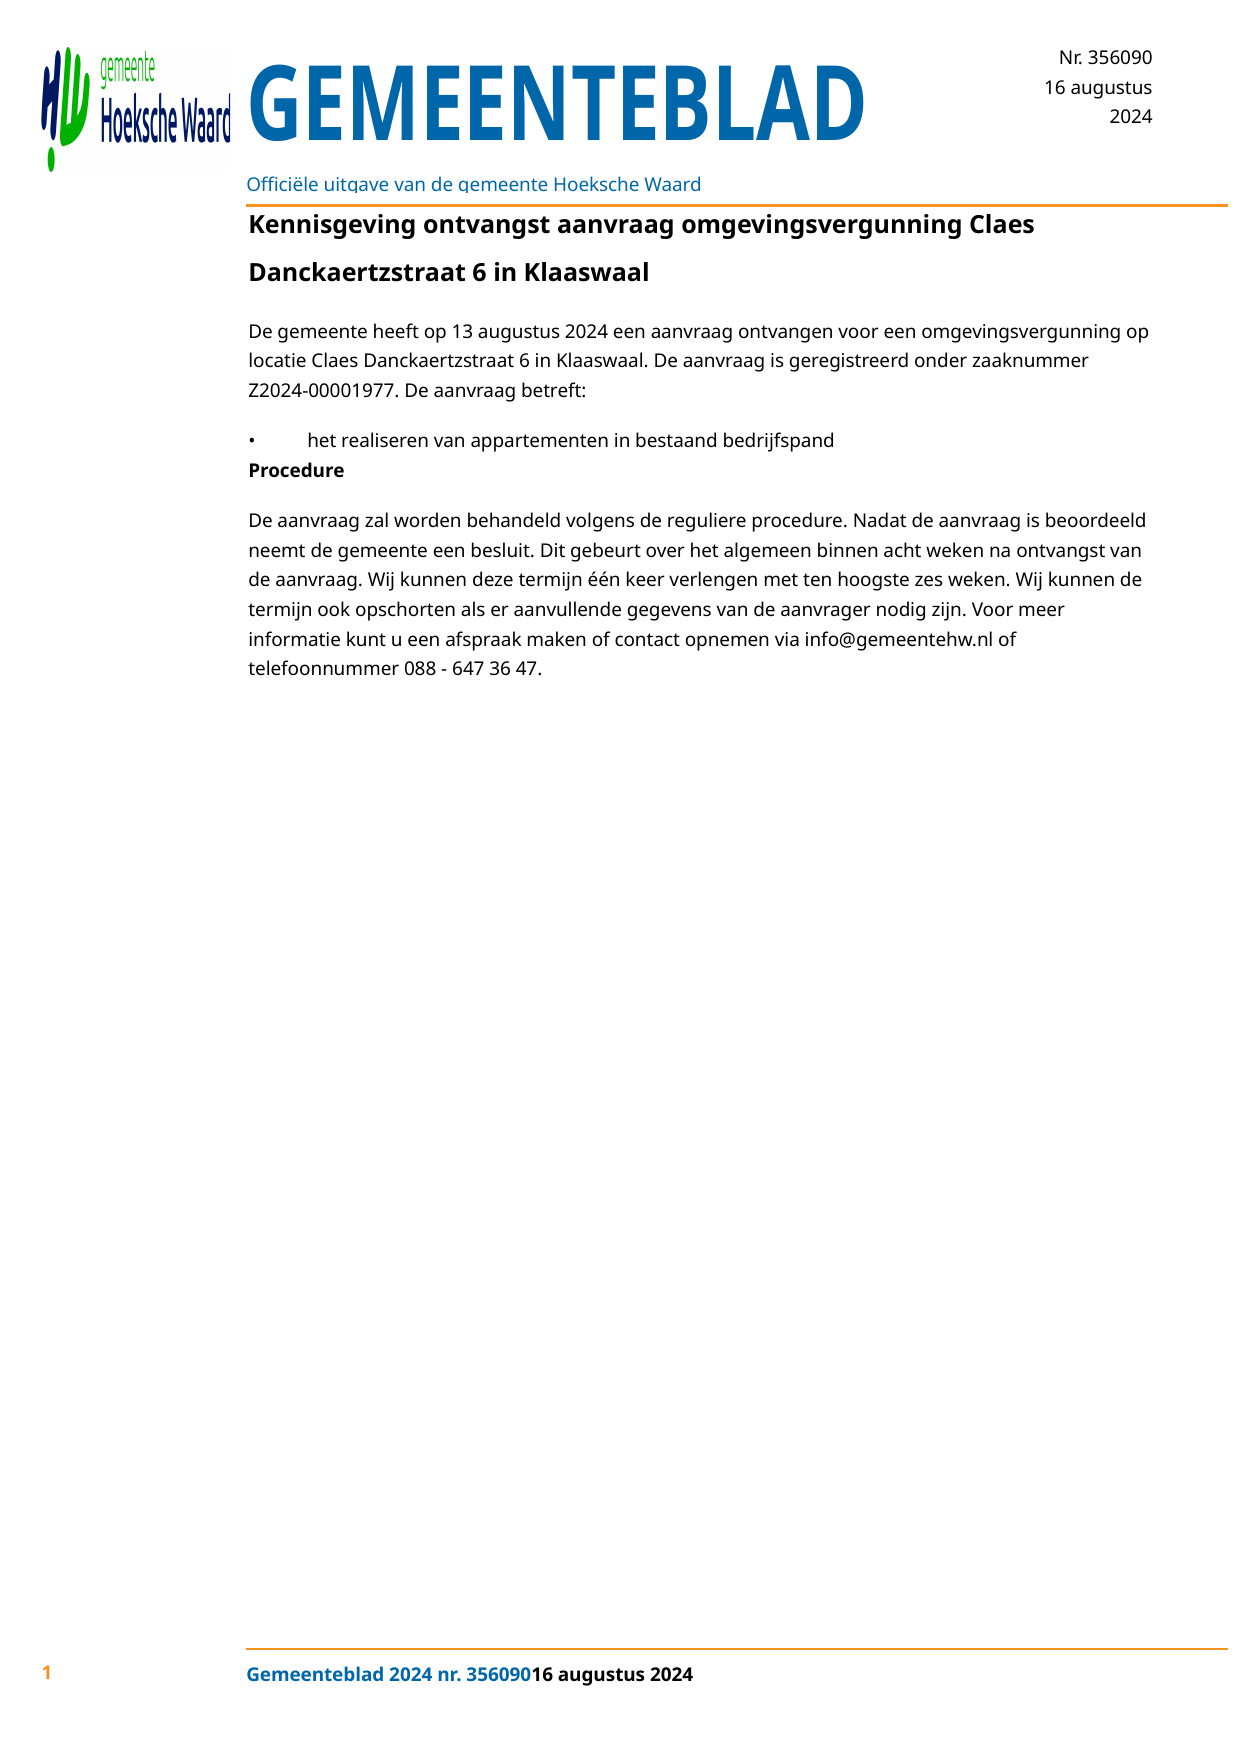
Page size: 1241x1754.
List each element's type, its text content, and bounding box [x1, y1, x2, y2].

picture [41, 47, 231, 172]
list het realiseren van appartementen in bestaand bedrijfspand [248, 427, 1152, 453]
text Kennisgeving ontvangst aanvraag omgevingsvergunning Claes Danckaertzstraat 6 in Klaaswaal [248, 207, 1152, 288]
text De gemeente heeft op 13 augustus 2024 een aanvraag ontvangen voor een omgevingsvergunning op locatie Claes Danckaertzstraat 6 in Klaaswaal. De aanvraag is geregistreerd onder zaaknummer Z2024-00001977. De aanvraag betreft: [248, 318, 1152, 403]
text De aanvraag zal worden behandeld volgens de reguliere procedure. Nadat de aanvraag is beoordeeld neemt de gemeente een besluit. Dit gebeurt over het algemeen binnen acht weken na ontvangst van de aanvraag. Wij kunnen deze termijn één keer verlengen met ten hoogste zes weken. Wij kunnen de termijn ook opschorten als er aanvullende gegevens van de aanvrager nodig zijn. Voor meer informatie kunt u een afspraak maken of contact opnemen via info@gemeentehw.nl of telefoonnummer 088 - 647 36 47. [248, 507, 1152, 681]
text Procedure [248, 457, 1152, 483]
